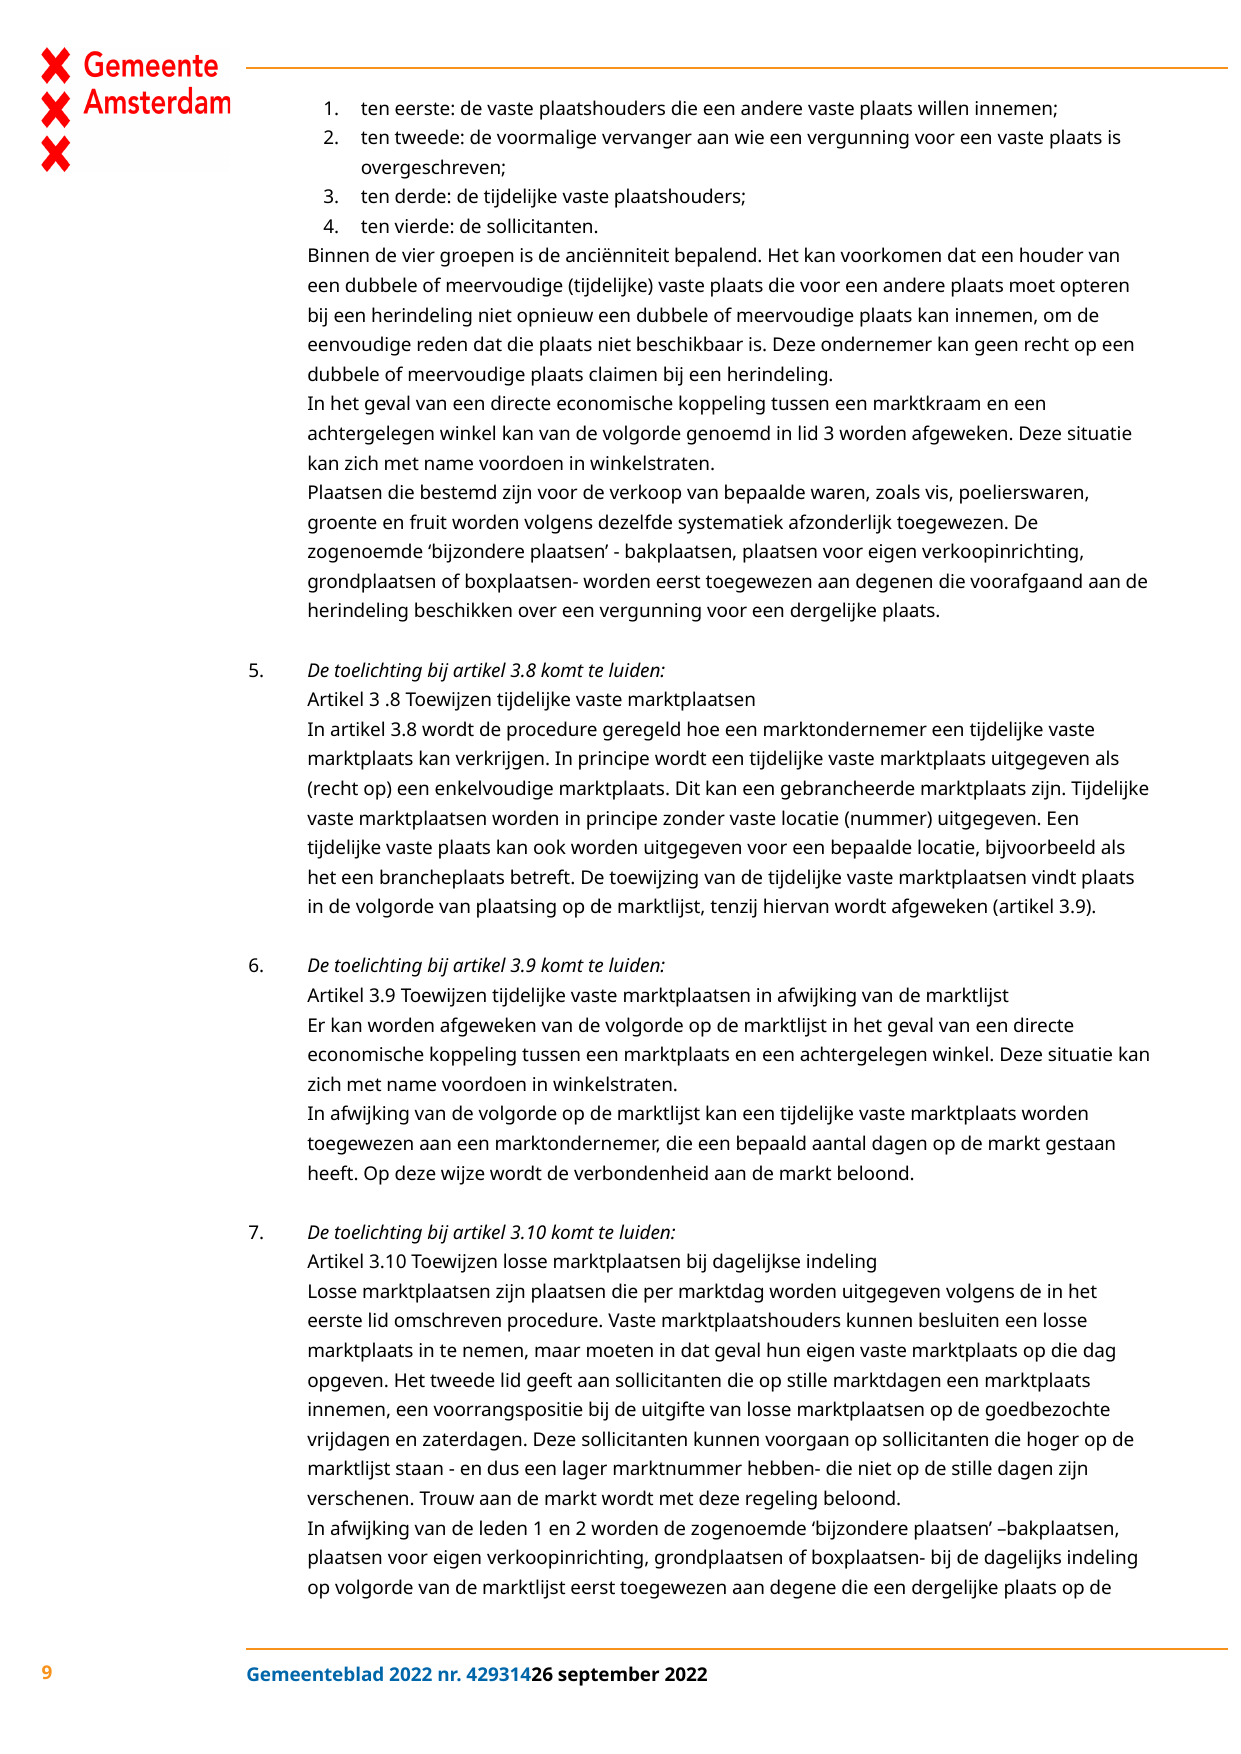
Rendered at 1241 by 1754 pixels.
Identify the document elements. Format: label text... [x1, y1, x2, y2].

list Artikel 3.10 Toewijzen losse marktplaatsen bij dagelijkse indeling [248, 1248, 1152, 1274]
list ten vierde: de sollicitanten. [323, 213, 1152, 239]
list ten eerste: de vaste plaatshouders die een andere vaste plaats willen innemen; [323, 95, 1152, 121]
list Plaatsen die bestemd zijn voor de verkoop van bepaalde waren, zoals vis, poelierswaren, groente en fruit worden volgens dezelfde systematiek afzonderlijk toegewezen. De zogenoemde ‘bijzondere plaatsen’ - bakplaatsen, plaatsen voor eigen verkoopinrichting, grondplaatsen of boxplaatsen- worden eerst toegewezen aan degenen die voorafgaand aan de herindeling beschikken over een vergunning voor een dergelijke plaats. [248, 479, 1152, 623]
list In het geval van een directe economische koppeling tussen een marktkraam en een achtergelegen winkel kan van de volgorde genoemd in lid 3 worden afgeweken. Deze situatie kan zich met name voordoen in winkelstraten. [248, 391, 1152, 476]
list De toelichting bij artikel 3.9 komt te luiden: [248, 953, 1152, 978]
list In artikel 3.8 wordt de procedure geregeld hoe een marktondernemer een tijdelijke vaste marktplaats kan verkrijgen. In principe wordt een tijdelijke vaste marktplaats uitgegeven als (recht op) een enkelvoudige marktplaats. Dit kan een gebrancheerde marktplaats zijn. Tijdelijke vaste marktplaatsen worden in principe zonder vaste locatie (nummer) uitgegeven. Een tijdelijke vaste plaats kan ook worden uitgegeven voor een bepaalde locatie, bijvoorbeeld als het een brancheplaats betreft. De toewijzing van de tijdelijke vaste marktplaatsen vindt plaats in de volgorde van plaatsing op de marktlijst, tenzij hiervan wordt afgeweken (artikel 3.9). [248, 716, 1152, 919]
list Binnen de vier groepen is de anciënniteit bepalend. Het kan voorkomen dat een houder van een dubbele of meervoudige (tijdelijke) vaste plaats die voor een andere plaats moet opteren bij een herindeling niet opnieuw een dubbele of meervoudige plaats kan innemen, om de eenvoudige reden dat die plaats niet beschikbaar is. Deze ondernemer kan geen recht op een dubbele of meervoudige plaats claimen bij een herindeling. [248, 243, 1152, 387]
list Losse marktplaatsen zijn plaatsen die per marktdag worden uitgegeven volgens de in het eerste lid omschreven procedure. Vaste marktplaatshouders kunnen besluiten een losse marktplaats in te nemen, maar moeten in dat geval hun eigen vaste marktplaats op die dag opgeven. Het tweede lid geeft aan sollicitanten die op stille marktdagen een marktplaats innemen, een voorrangspositie bij de uitgifte van losse marktplaatsen op de goedbezochte vrijdagen en zaterdagen. Deze sollicitanten kunnen voorgaan op sollicitanten die hoger op de marktlijst staan - en dus een lager marktnummer hebben- die niet op de stille dagen zijn verschenen. Trouw aan de markt wordt met deze regeling beloond. [248, 1278, 1152, 1511]
list Artikel 3.9 Toewijzen tijdelijke vaste marktplaatsen in afwijking van de marktlijst [248, 982, 1152, 1008]
list In afwijking van de volgorde op de marktlijst kan een tijdelijke vaste marktplaats worden toegewezen aan een marktondernemer, die een bepaald aantal dagen op de markt gestaan heeft. Op deze wijze wordt de verbondenheid aan de markt beloond. [248, 1101, 1152, 1186]
list ten tweede: de voormalige vervanger aan wie een vergunning voor een vaste plaats is overgeschreven; [323, 124, 1152, 180]
list De toelichting bij artikel 3.8 komt te luiden: [248, 657, 1152, 683]
list ten derde: de tijdelijke vaste plaatshouders; [323, 183, 1152, 209]
list Artikel 3 .8 Toewijzen tijdelijke vaste marktplaatsen [248, 686, 1152, 712]
list In afwijking van de leden 1 en 2 worden de zogenoemde ‘bijzondere plaatsen’ –bakplaatsen, plaatsen voor eigen verkoopinrichting, grondplaatsen of boxplaatsen- bij de dagelijks indeling op volgorde van de marktlijst eerst toegewezen aan degene die een dergelijke plaats op de [248, 1515, 1152, 1600]
picture [41, 47, 231, 172]
list De toelichting bij artikel 3.10 komt te luiden: [248, 1219, 1152, 1245]
list Er kan worden afgeweken van de volgorde op de marktlijst in het geval van een directe economische koppeling tussen een marktplaats en een achtergelegen winkel. Deze situatie kan zich met name voordoen in winkelstraten. [248, 1012, 1152, 1097]
